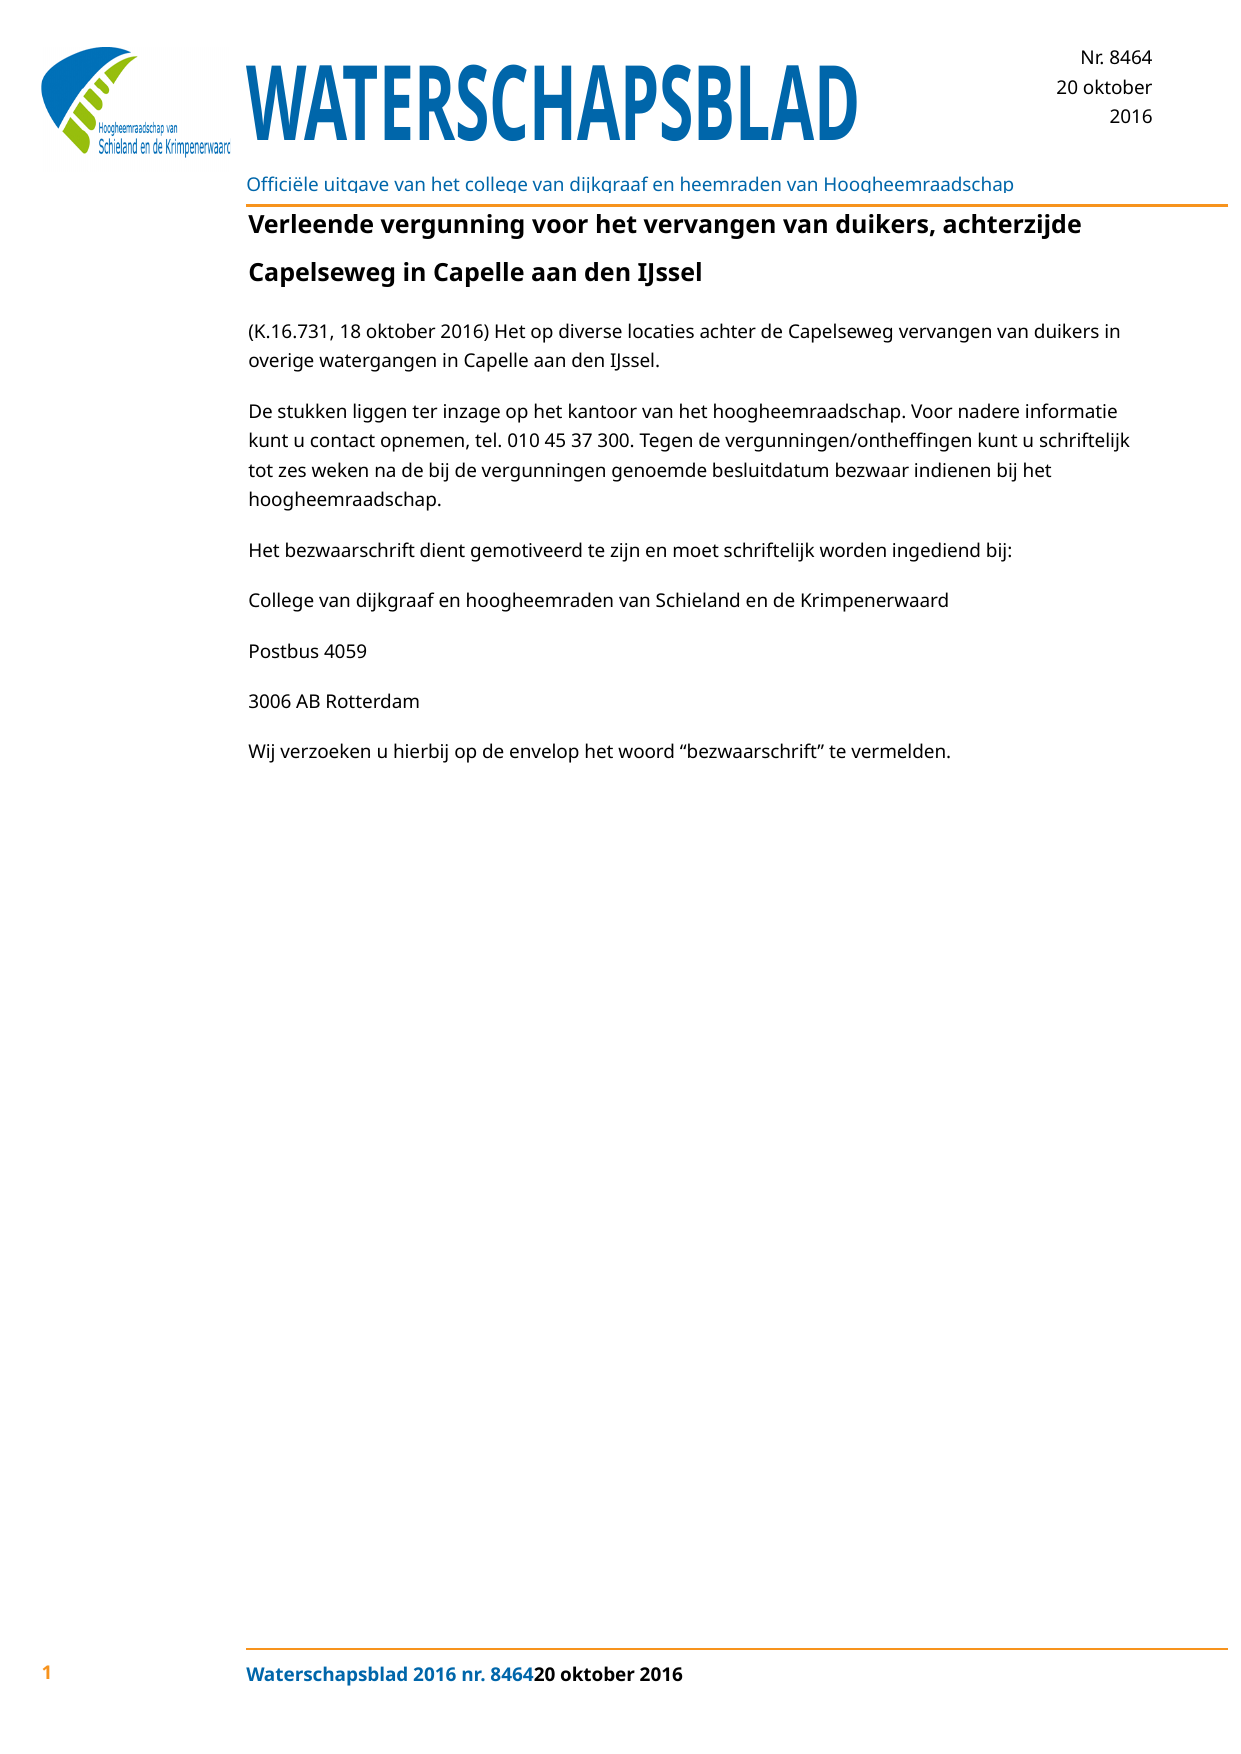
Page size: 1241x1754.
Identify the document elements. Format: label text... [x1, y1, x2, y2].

text De stukken liggen ter inzage op het kantoor van het hoogheemraadschap. Voor nadere informatie kunt u contact opnemen, tel. 010 45 37 300. Tegen de vergunningen/ontheffingen kunt u schriftelijk tot zes weken na de bij de vergunningen genoemde besluitdatum bezwaar indienen bij het hoogheemraadschap. [248, 398, 1152, 512]
text Het bezwaarschrift dient gemotiveerd te zijn en moet schriftelijk worden ingediend bij: [248, 537, 1152, 563]
text 3006 AB Rotterdam [248, 688, 1152, 714]
picture [41, 47, 231, 172]
text Postbus 4059 [248, 638, 1152, 664]
text Wij verzoeken u hierbij op de envelop het woord “bezwaarschrift” te vermelden. [248, 739, 1152, 764]
text (K.16.731, 18 oktober 2016) Het op diverse locaties achter de Capelseweg vervangen van duikers in overige watergangen in Capelle aan den IJssel. [248, 318, 1152, 373]
text Verleende vergunning voor het vervangen van duikers, achterzijde Capelseweg in Capelle aan den IJssel [248, 207, 1152, 288]
text College van dijkgraaf en hoogheemraden van Schieland en de Krimpenerwaard [248, 587, 1152, 613]
